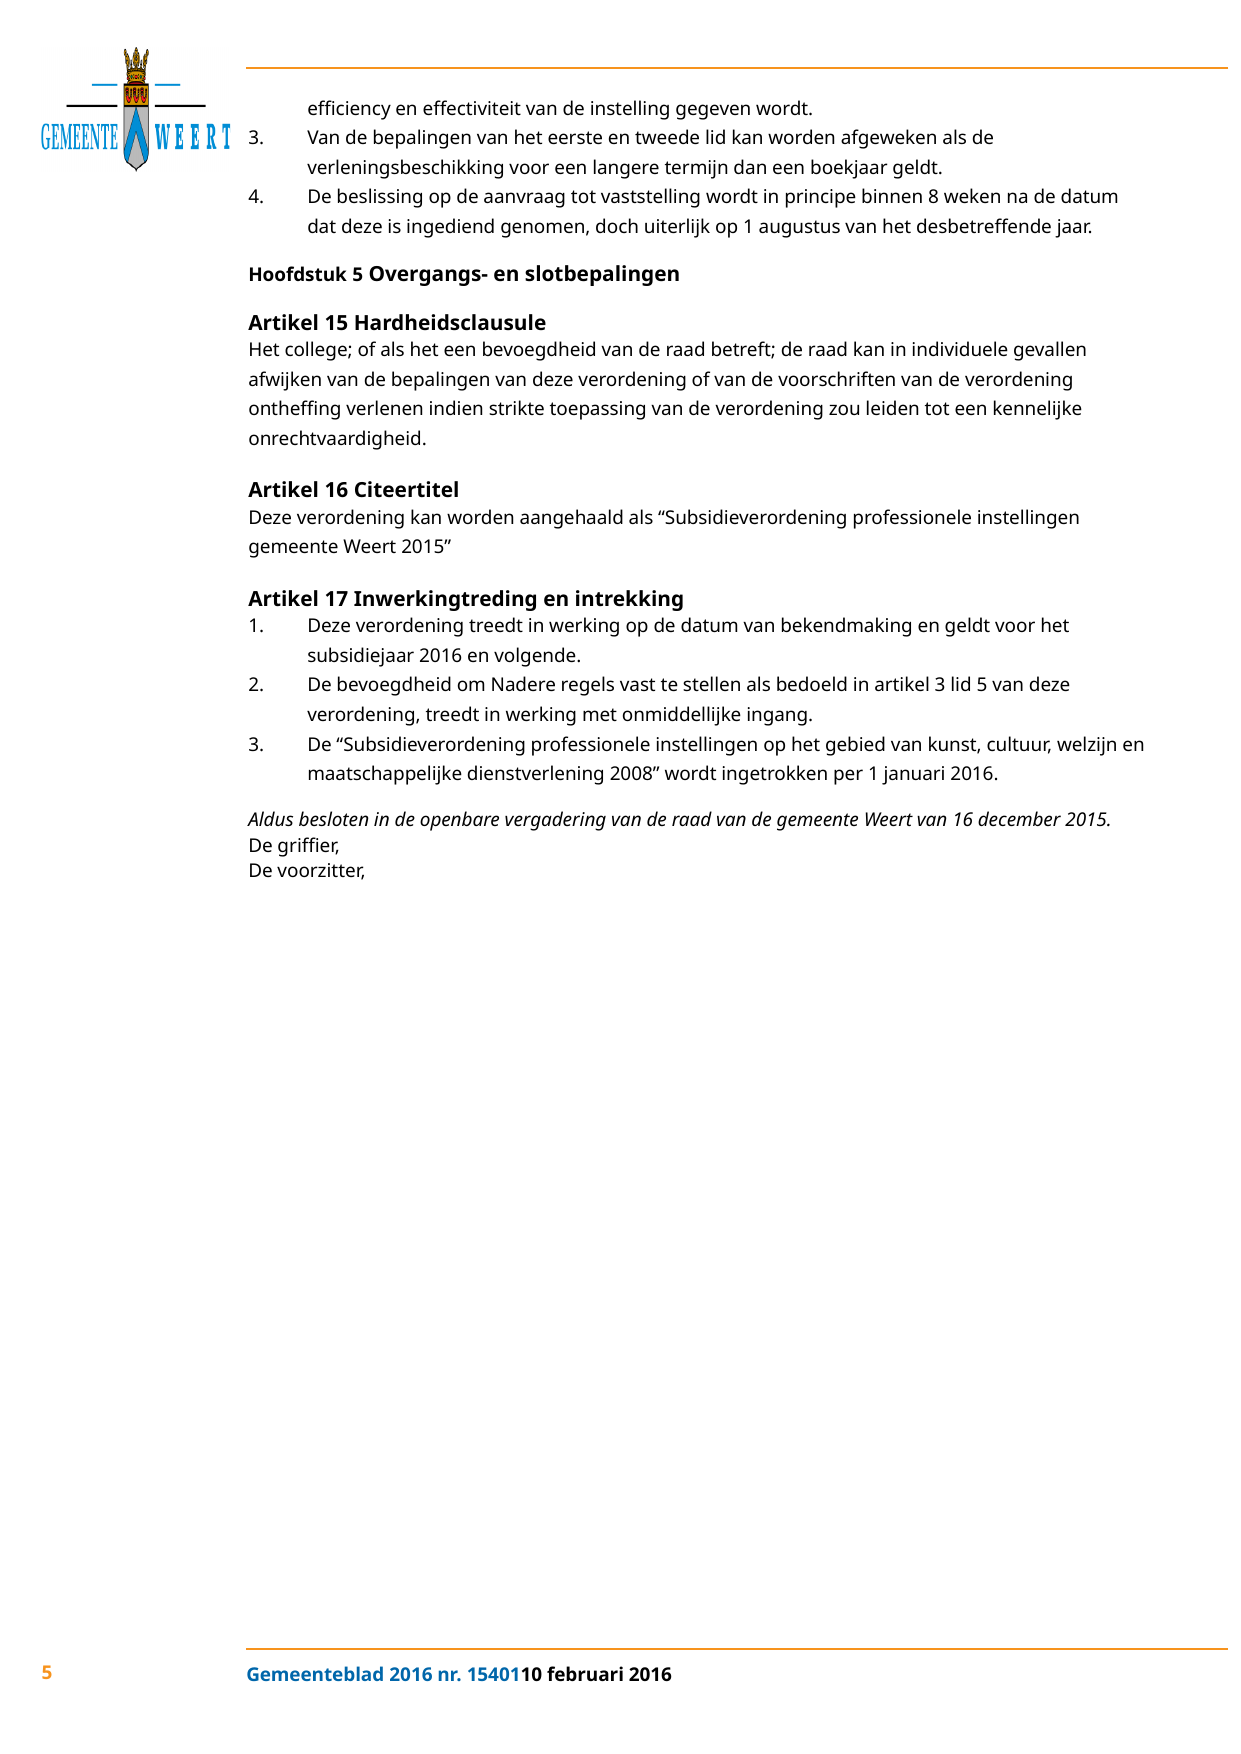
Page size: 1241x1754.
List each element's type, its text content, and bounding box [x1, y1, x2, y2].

text Artikel 15 Hardheidsclausule [248, 308, 1152, 336]
text De griffier, [248, 832, 1152, 857]
list Van de bepalingen van het eerste en tweede lid kan worden afgeweken als de verleningsbeschikking voor een langere termijn dan een boekjaar geldt. [248, 124, 1152, 180]
text Aldus besloten in de openbare vergadering van de raad van de gemeente Weert van 16 december 2015. [248, 806, 1152, 832]
list Deze verordening treedt in werking op de datum van bekendmaking en geldt voor het subsidiejaar 2016 en volgende. [248, 612, 1152, 668]
text Deze verordening kan worden aangehaald als “Subsidieverordening professionele instellingen gemeente Weert 2015” [248, 504, 1152, 559]
text Artikel 17 Inwerkingtreding en intrekking [248, 584, 1152, 612]
text De voorzitter, [248, 857, 1152, 883]
list De “Subsidieverordening professionele instellingen op het gebied van kunst, cultuur, welzijn en maatschappelijke dienstverlening 2008” wordt ingetrokken per 1 januari 2016. [248, 731, 1152, 786]
text Het college; of als het een bevoegdheid van de raad betreft; de raad kan in individuele gevallen afwijken van de bepalingen van deze verordening of van de voorschriften van de verordening ontheffing verlenen indien strikte toepassing van de verordening zou leiden tot een kennelijke onrechtvaardigheid. [248, 336, 1152, 451]
picture [41, 47, 231, 172]
list De bevoegdheid om Nadere regels vast te stellen als bedoeld in artikel 3 lid 5 van deze verordening, treedt in werking met onmiddellijke ingang. [248, 672, 1152, 727]
list efficiency en effectiviteit van de instelling gegeven wordt. [248, 95, 1152, 121]
list De beslissing op de aanvraag tot vaststelling wordt in principe binnen 8 weken na de datum dat deze is ingediend genomen, doch uiterlijk op 1 augustus van het desbetreffende jaar. [248, 183, 1152, 239]
text Artikel 16 Citeertitel [248, 476, 1152, 504]
text Hoofdstuk 5 Overgangs- en slotbepalingen [248, 259, 1152, 287]
